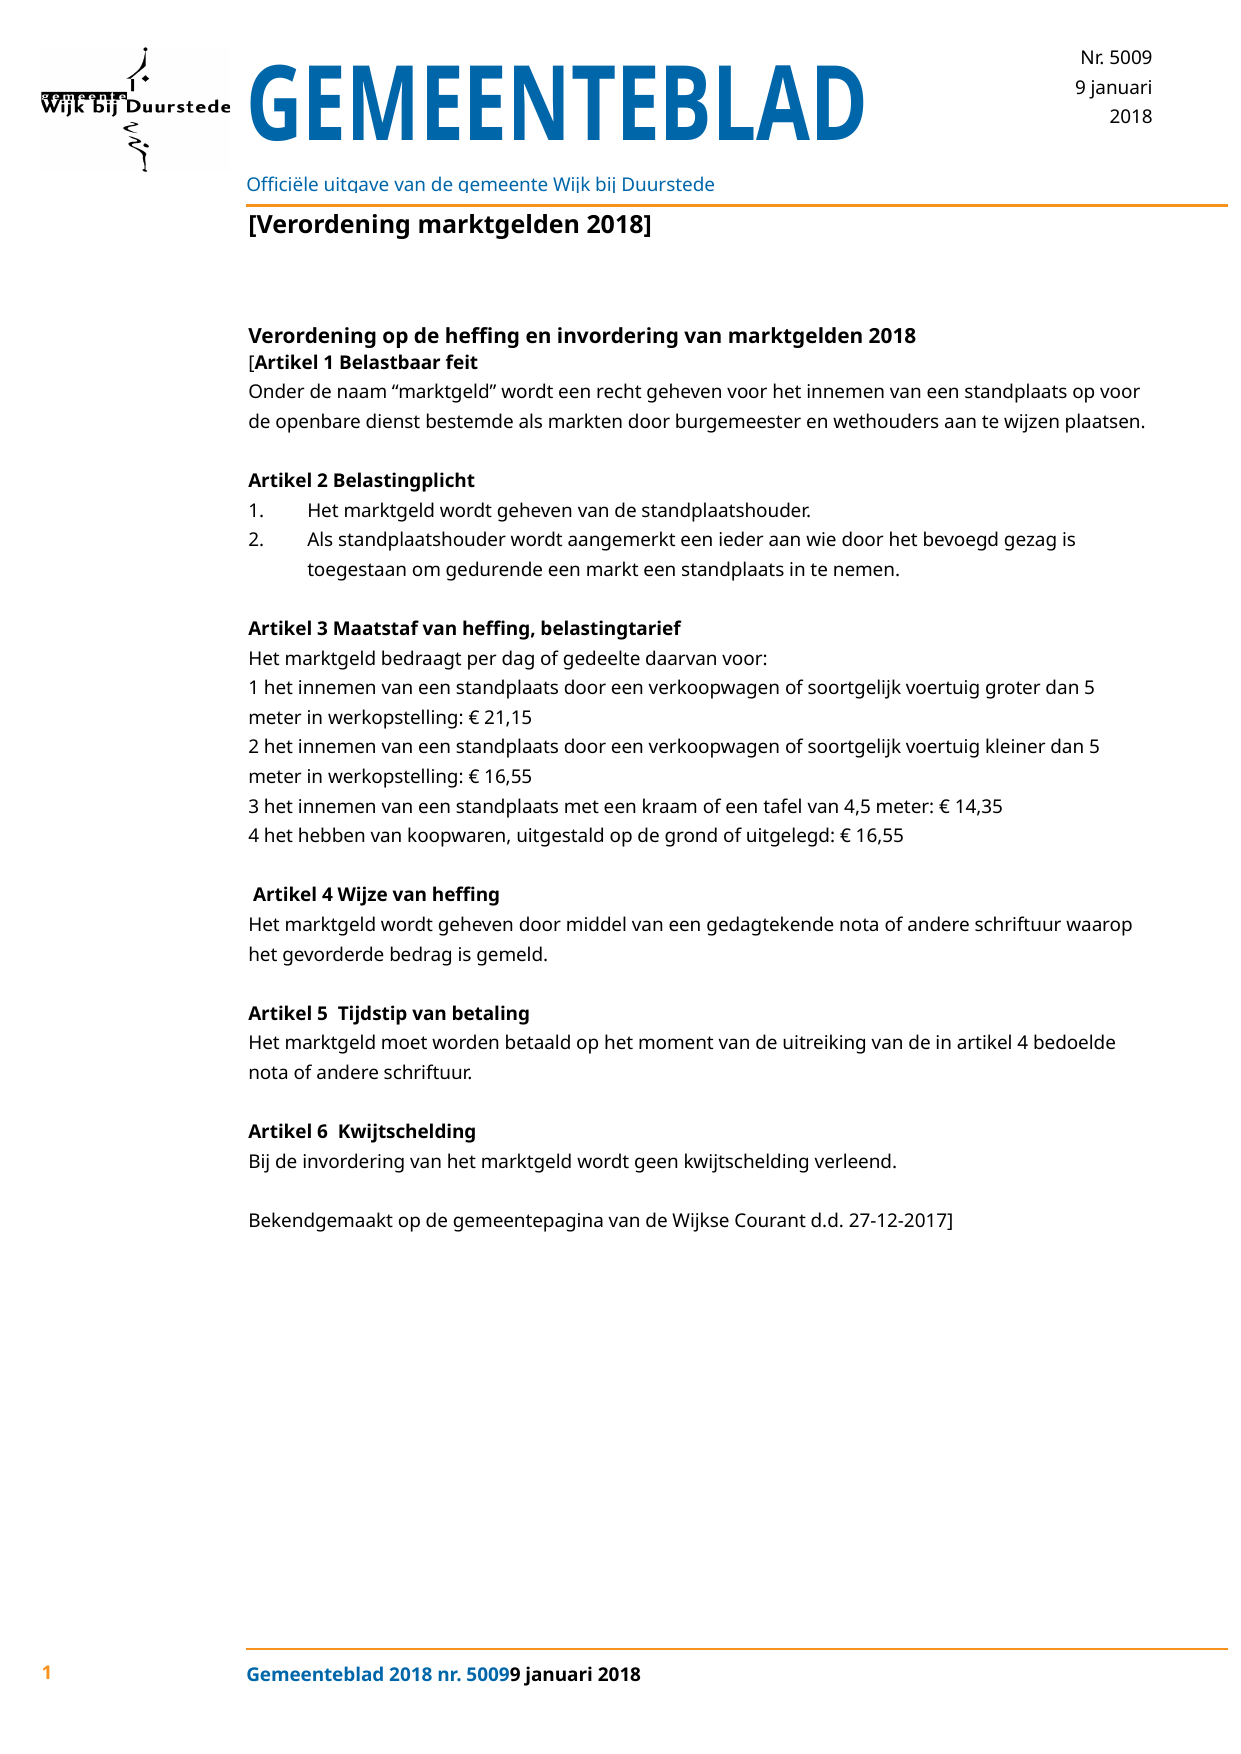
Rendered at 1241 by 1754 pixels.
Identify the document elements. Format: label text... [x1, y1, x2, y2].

text 3 het innemen van een standplaats met een kraam of een tafel van 4,5 meter: € 14,35 [248, 793, 1152, 819]
text 4 het hebben van koopwaren, uitgestald op de grond of uitgelegd: € 16,55 [248, 822, 1152, 848]
text Artikel 2 Belastingplicht [248, 467, 1152, 493]
text Het marktgeld moet worden betaald op het moment van de uitreiking van de in artikel 4 bedoelde nota of andere schriftuur. [248, 1029, 1152, 1085]
text Het marktgeld bedraagt per dag of gedeelte daarvan voor: [248, 645, 1152, 671]
list Als standplaatshouder wordt aangemerkt een ieder aan wie door het bevoegd gezag is toegestaan om gedurende een markt een standplaats in te nemen. [248, 527, 1152, 582]
text 1 het innemen van een standplaats door een verkoopwagen of soortgelijk voertuig groter dan 5 meter in werkopstelling: € 21,15 [248, 674, 1152, 730]
text Artikel 3 Maatstaf van heffing, belastingtarief [248, 615, 1152, 641]
text Het marktgeld wordt geheven door middel van een gedagtekende nota of andere schriftuur waarop het gevorderde bedrag is gemeld. [248, 911, 1152, 967]
text Bekendgemaakt op de gemeentepagina van de Wijkse Courant d.d. 27-12-2017] [248, 1207, 1152, 1233]
text [Verordening marktgelden 2018] [248, 207, 1152, 241]
text Bij de invordering van het marktgeld wordt geen kwijtschelding verleend. [248, 1148, 1152, 1174]
text Verordening op de heffing en invordering van marktgelden 2018 [248, 321, 1152, 349]
text Onder de naam “marktgeld” wordt een recht geheven voor het innemen van een standplaats op voor de openbare dienst bestemde als markten door burgemeester en wethouders aan te wijzen plaatsen. [248, 379, 1152, 434]
list Het marktgeld wordt geheven van de standplaatshouder. [248, 497, 1152, 523]
text 2 het innemen van een standplaats door een verkoopwagen of soortgelijk voertuig kleiner dan 5 meter in werkopstelling: € 16,55 [248, 734, 1152, 789]
text Artikel 5 Tijdstip van betaling [248, 1000, 1152, 1026]
text Artikel 6 Kwijtschelding [248, 1118, 1152, 1144]
text Artikel 4 Wijze van heffing [248, 882, 1152, 907]
text [Artikel 1 Belastbaar feit [248, 349, 1152, 375]
picture [41, 47, 231, 172]
